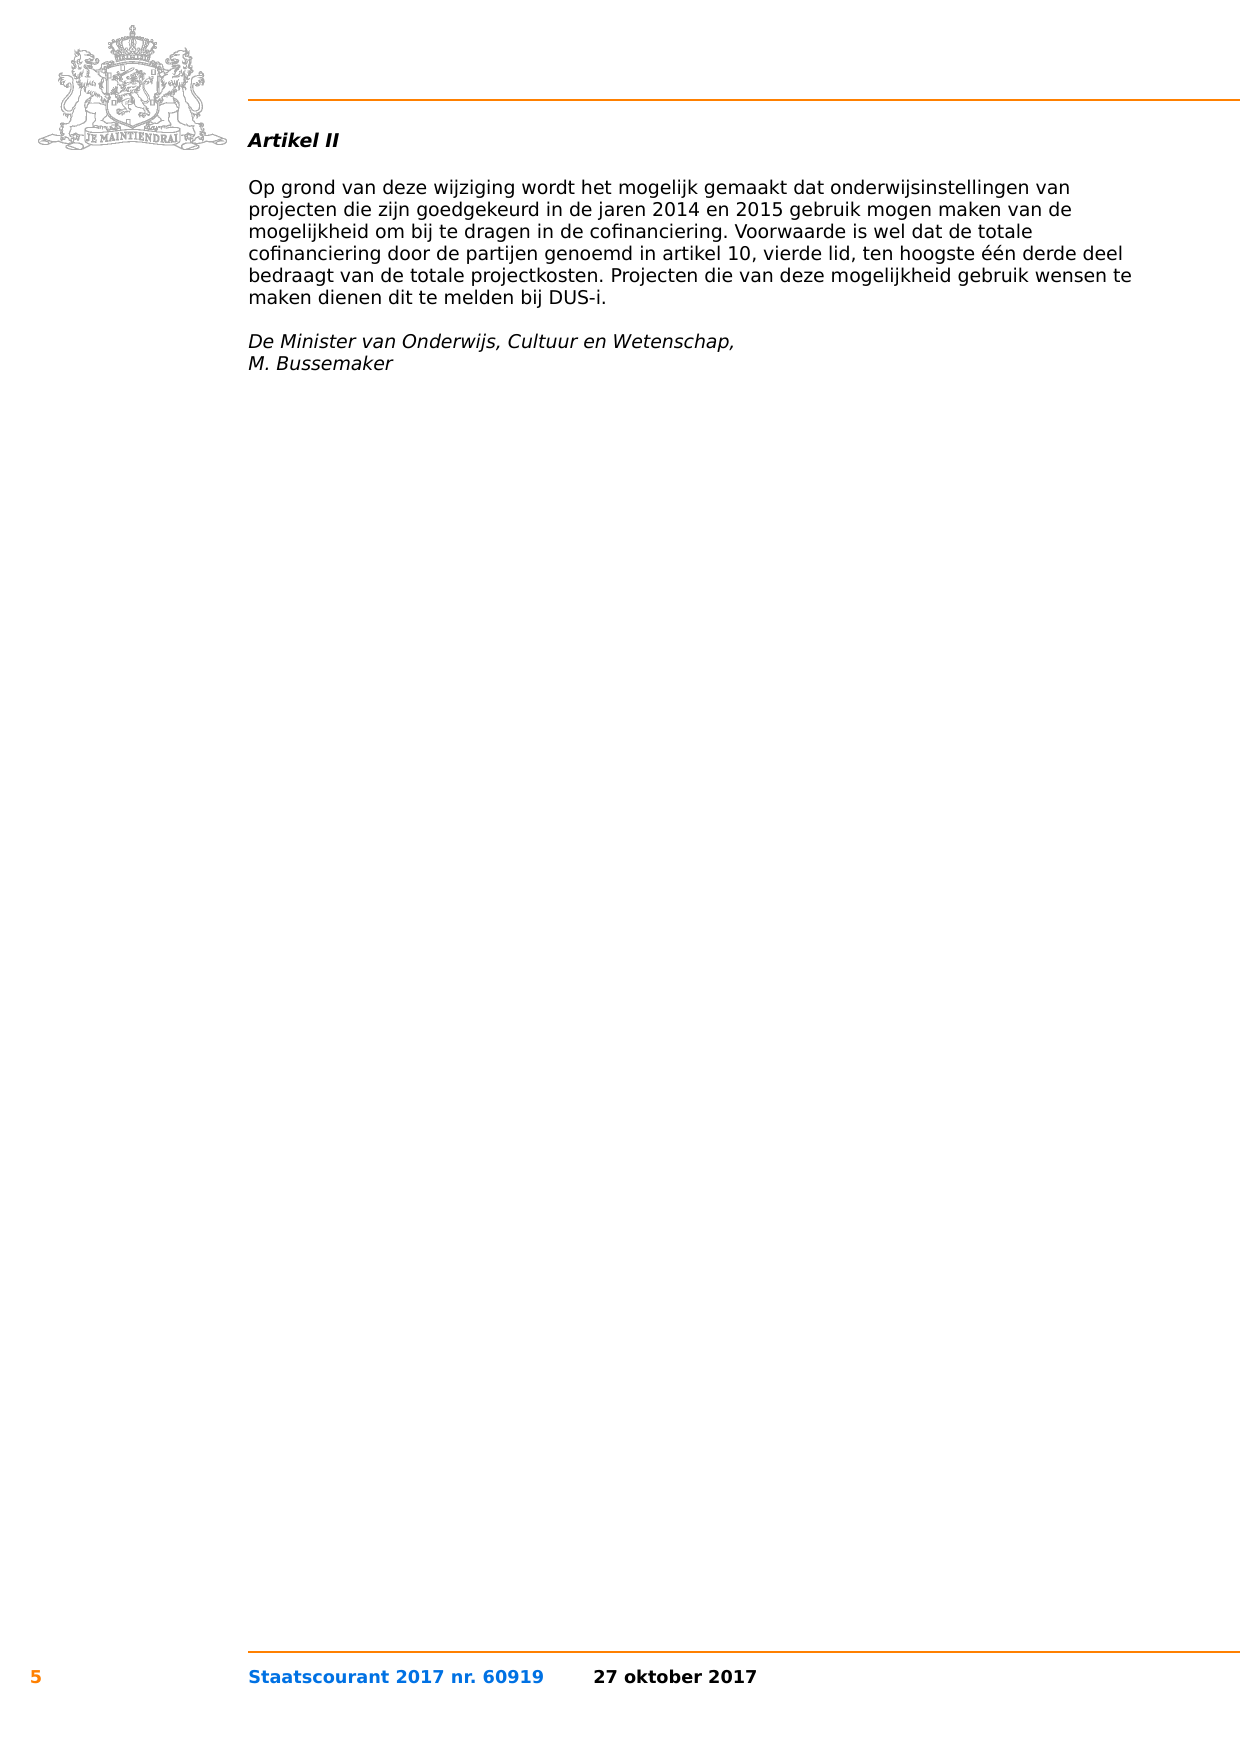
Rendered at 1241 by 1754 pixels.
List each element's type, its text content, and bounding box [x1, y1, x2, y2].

picture [38, 25, 227, 150]
text Op grond van deze wijziging wordt het mogelijk gemaakt dat onderwijsinstellingen van projecten die zijn goedgekeurd in de jaren 2014 en 2015 gebruik mogen maken van de mogelijkheid om bij te dragen in de cofinanciering. Voorwaarde is wel dat de totale cofinanciering door de partijen genoemd in artikel 10, vierde lid, ten hoogste één derde deel bedraagt van de totale projectkosten. Projecten die van deze mogelijkheid gebruik wensen te maken dienen dit te melden bij DUS-i. [248, 177, 1163, 309]
subtitle Artikel II [248, 130, 1163, 152]
text De Minister van Onderwijs, Cultuur en Wetenschap, M. Bussemaker [248, 331, 1163, 374]
